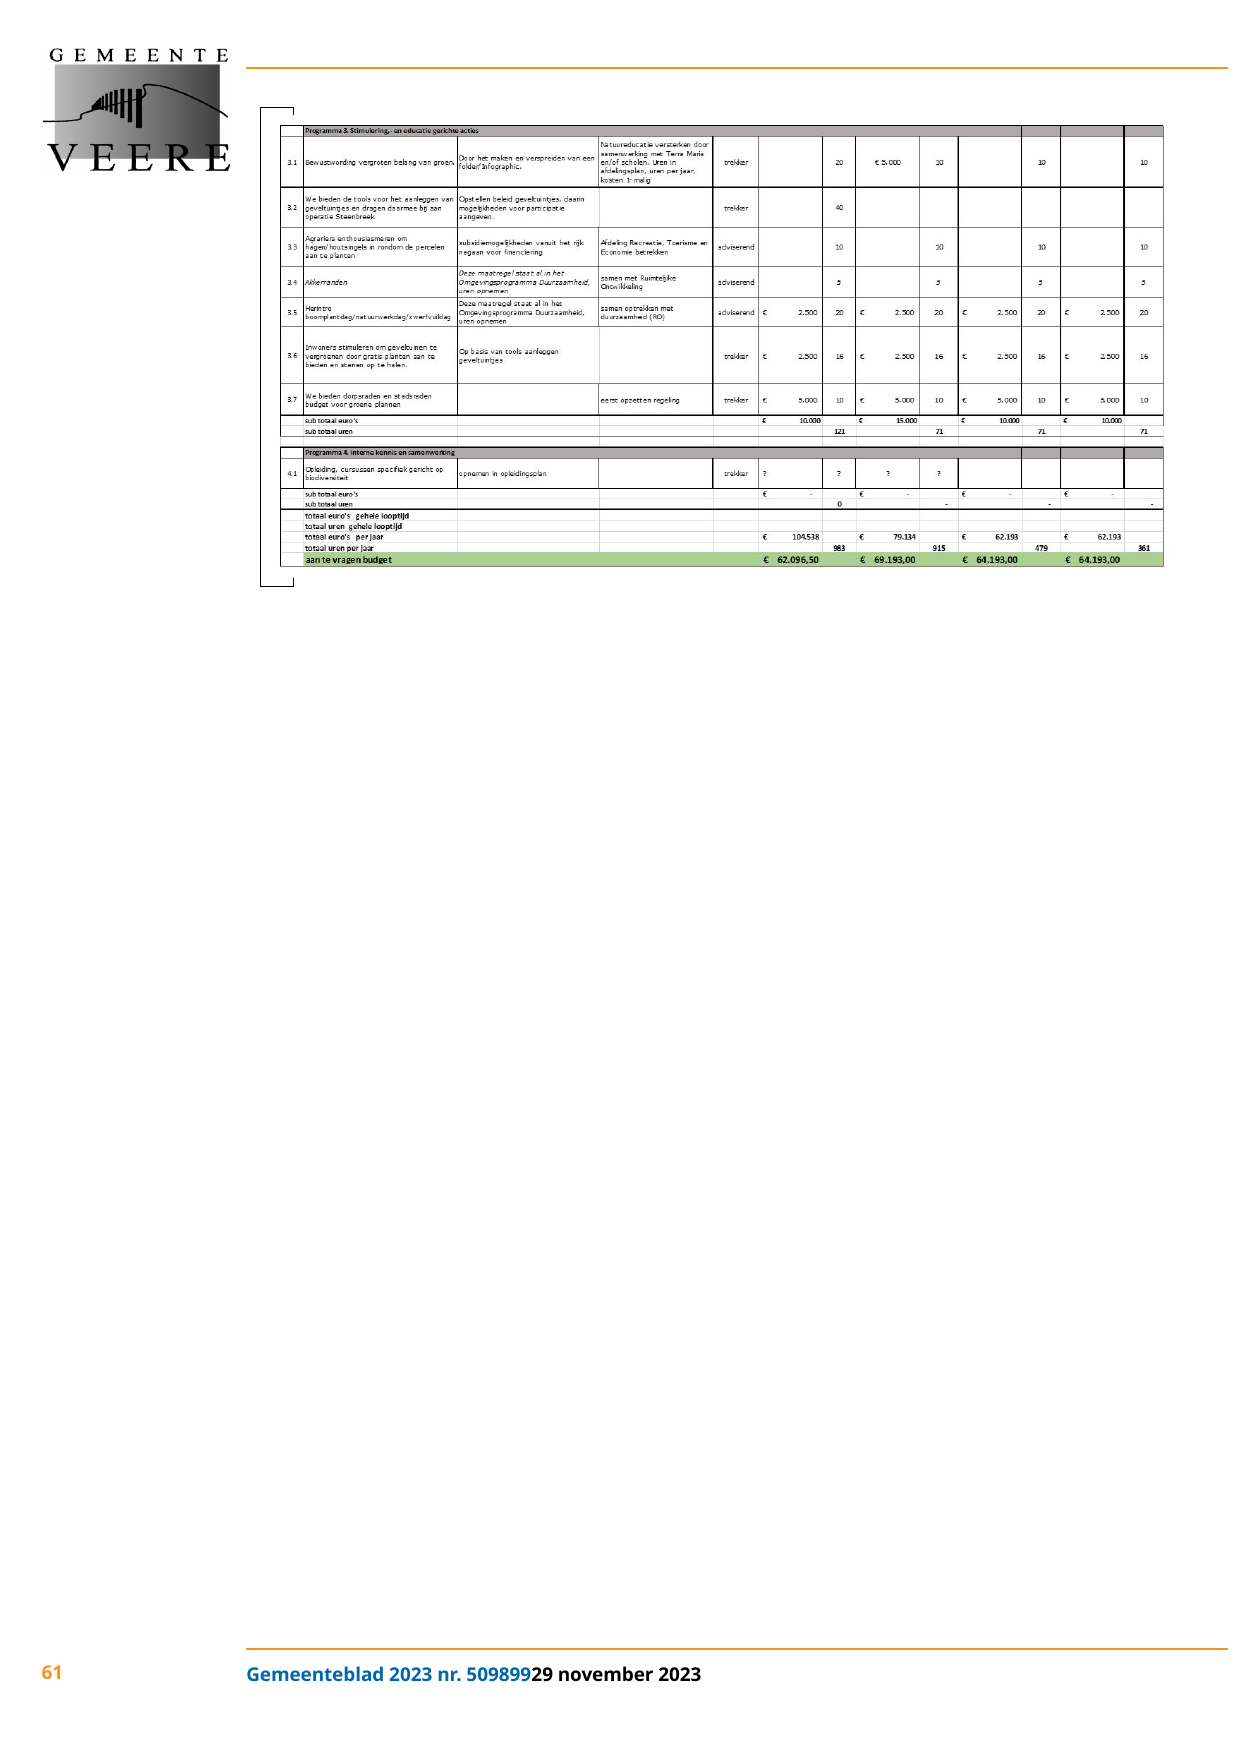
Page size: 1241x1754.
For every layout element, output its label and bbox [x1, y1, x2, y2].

picture [268, 115, 1173, 578]
picture [41, 47, 231, 172]
